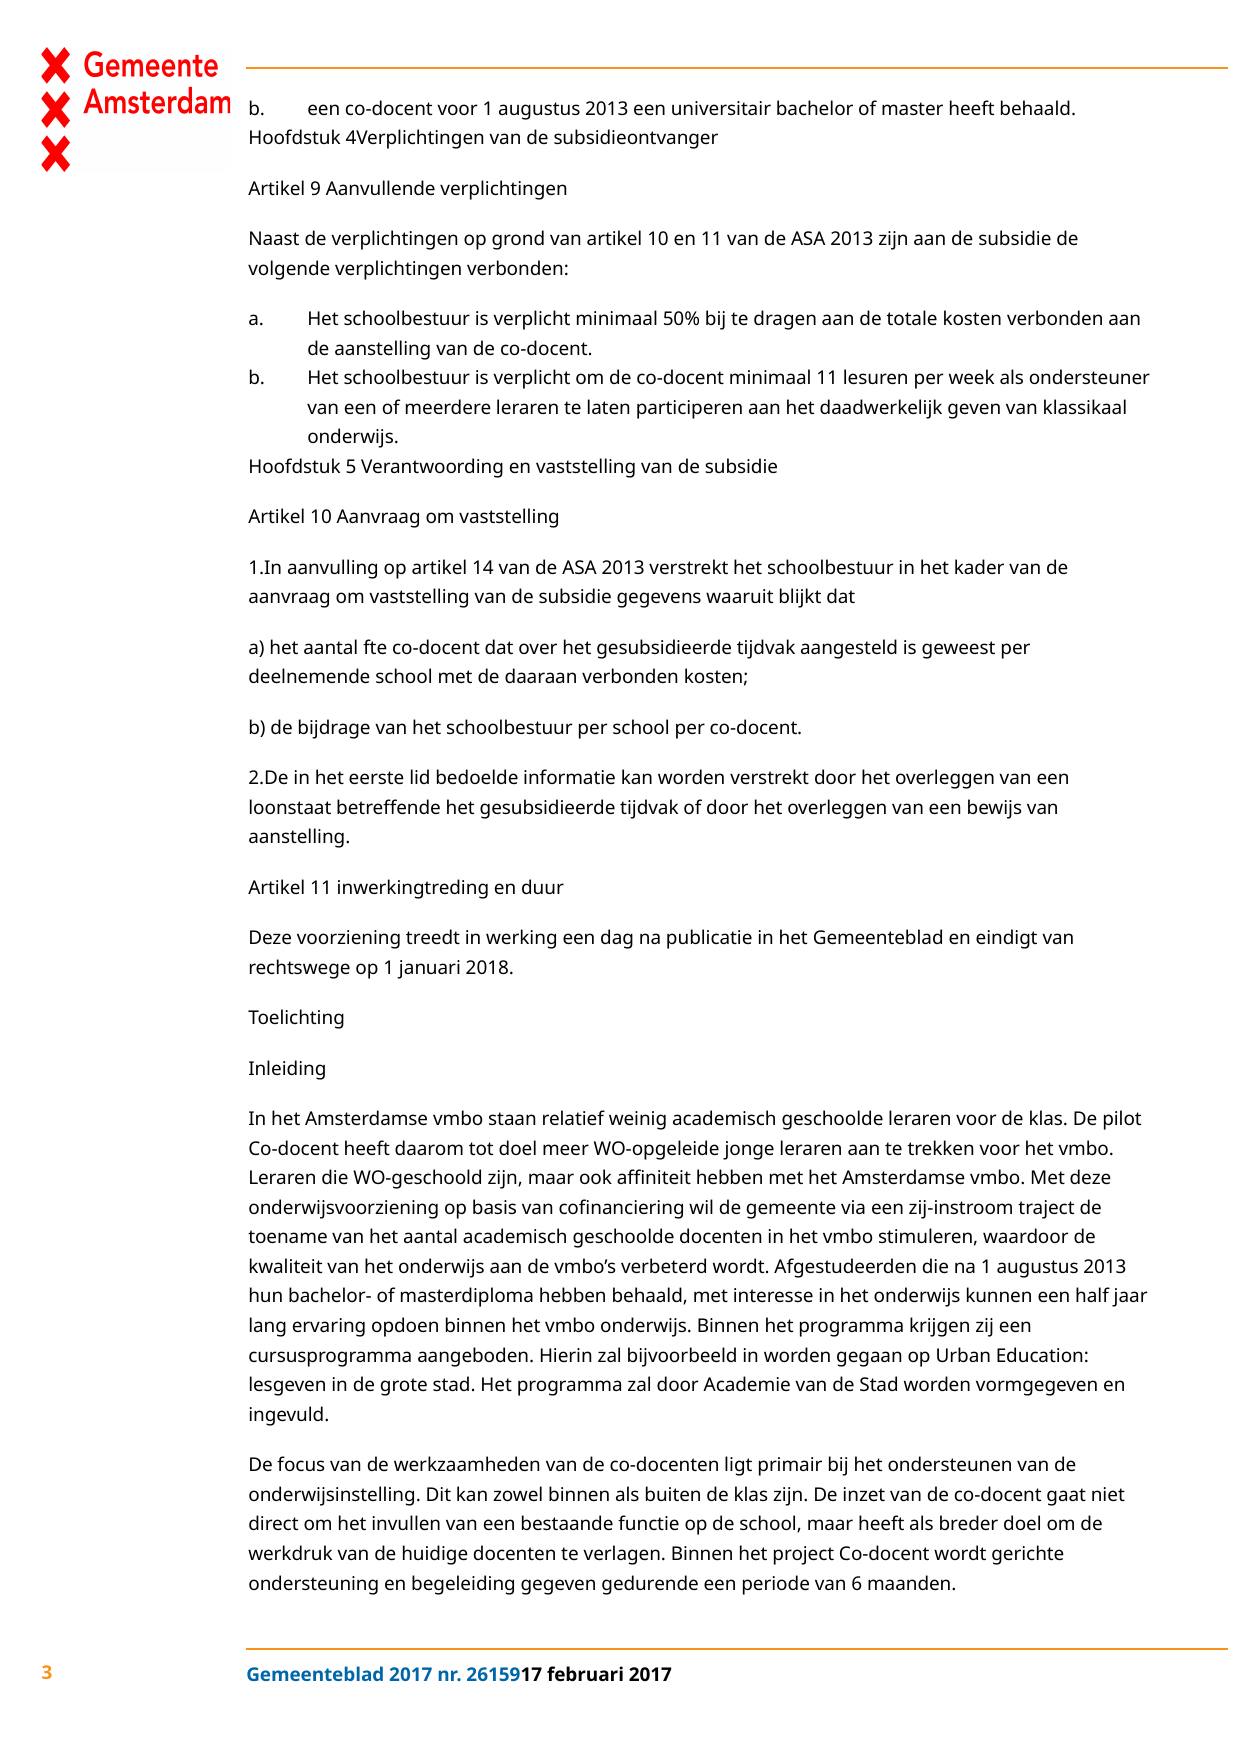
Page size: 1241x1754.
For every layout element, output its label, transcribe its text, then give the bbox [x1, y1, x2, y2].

text Artikel 9 Aanvullende verplichtingen [248, 175, 1152, 201]
text Hoofdstuk 4Verplichtingen van de subsidieontvanger [248, 124, 1152, 150]
text In het Amsterdamse vmbo staan relatief weinig academisch geschoolde leraren voor de klas. De pilot Co-docent heeft daarom tot doel meer WO-opgeleide jonge leraren aan te trekken voor het vmbo. Leraren die WO-geschoold zijn, maar ook affiniteit hebben met het Amsterdamse vmbo. Met deze onderwijsvoorziening op basis van cofinanciering wil de gemeente via een zij-instroom traject de toename van het aantal academisch geschoolde docenten in het vmbo stimuleren, waardoor de kwaliteit van het onderwijs aan de vmbo’s verbeterd wordt. Afgestudeerden die na 1 augustus 2013 hun bachelor- of masterdiploma hebben behaald, met interesse in het onderwijs kunnen een half jaar lang ervaring opdoen binnen het vmbo onderwijs. Binnen het programma krijgen zij een cursusprogramma aangeboden. Hierin zal bijvoorbeeld in worden gegaan op Urban Education: lesgeven in de grote stad. Het programma zal door Academie van de Stad worden vormgegeven en ingevuld. [248, 1105, 1152, 1427]
list Het schoolbestuur is verplicht minimaal 50% bij te dragen aan de totale kosten verbonden aan de aanstelling van de co-docent. [248, 305, 1152, 361]
text 2.De in het eerste lid bedoelde informatie kan worden verstrekt door het overleggen van een loonstaat betreffende het gesubsidieerde tijdvak of door het overleggen van een bewijs van aanstelling. [248, 764, 1152, 849]
list een co-docent voor 1 augustus 2013 een universitair bachelor of master heeft behaald. [248, 95, 1152, 121]
text Naast de verplichtingen op grond van artikel 10 en 11 van de ASA 2013 zijn aan de subsidie de volgende verplichtingen verbonden: [248, 225, 1152, 281]
text Artikel 11 inwerkingtreding en duur [248, 874, 1152, 900]
text a) het aantal fte co-docent dat over het gesubsidieerde tijdvak aangesteld is geweest per deelnemende school met de daaraan verbonden kosten; [248, 634, 1152, 689]
text Toelichting [248, 1004, 1152, 1030]
text Deze voorziening treedt in werking een dag na publicatie in het Gemeenteblad en eindigt van rechtswege op 1 januari 2018. [248, 924, 1152, 980]
text 1.In aanvulling op artikel 14 van de ASA 2013 verstrekt het schoolbestuur in het kader van de aanvraag om vaststelling van de subsidie gegevens waaruit blijkt dat [248, 554, 1152, 609]
text De focus van de werkzaamheden van de co-docenten ligt primair bij het ondersteunen van de onderwijsinstelling. Dit kan zowel binnen als buiten de klas zijn. De inzet van de co-docent gaat niet direct om het invullen van een bestaande functie op de school, maar heeft als breder doel om de werkdruk van de huidige docenten te verlagen. Binnen het project Co-docent wordt gerichte ondersteuning en begeleiding gegeven gedurende een periode van 6 maanden. [248, 1451, 1152, 1596]
picture [41, 47, 231, 172]
list Het schoolbestuur is verplicht om de co-docent minimaal 11 lesuren per week als ondersteuner van een of meerdere leraren te laten participeren aan het daadwerkelijk geven van klassikaal onderwijs. [248, 364, 1152, 449]
text Hoofdstuk 5 Verantwoording en vaststelling van de subsidie [248, 453, 1152, 479]
text b) de bijdrage van het schoolbestuur per school per co-docent. [248, 714, 1152, 740]
text Inleiding [248, 1055, 1152, 1081]
text Artikel 10 Aanvraag om vaststelling [248, 503, 1152, 529]
